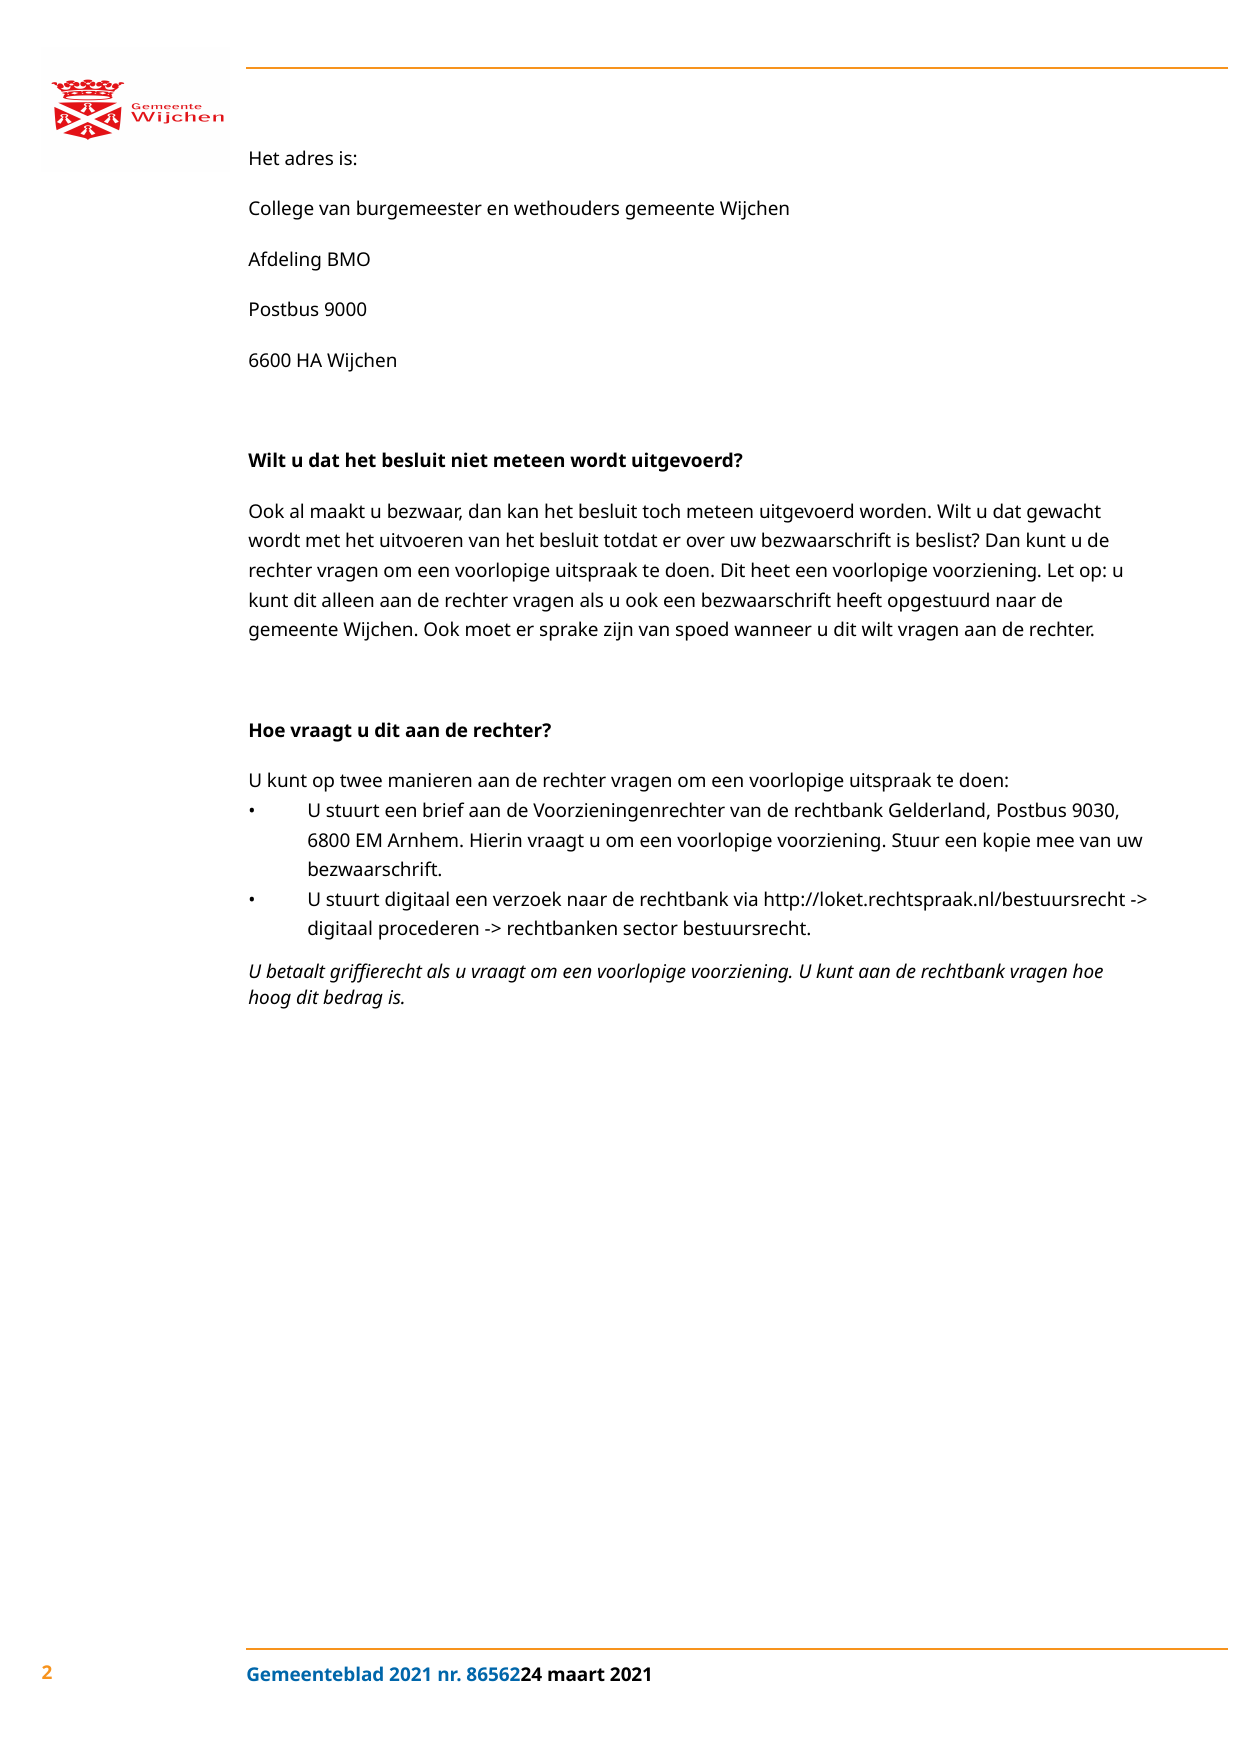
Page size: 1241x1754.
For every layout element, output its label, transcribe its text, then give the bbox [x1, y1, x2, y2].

picture [41, 47, 231, 172]
text U betaalt griffierecht als u vraagt om een voorlopige voorziening. U kunt aan de rechtbank vragen hoe hoog dit bedrag is. [248, 959, 1152, 1010]
text 6600 HA Wijchen [248, 347, 1152, 373]
text College van burgemeester en wethouders gemeente Wijchen [248, 196, 1152, 221]
text U kunt op twee manieren aan de rechter vragen om een voorlopige uitspraak te doen: [248, 768, 1152, 793]
text Ook al maakt u bezwaar, dan kan het besluit toch meteen uitgevoerd worden. Wilt u dat gewacht wordt met het uitvoeren van het besluit totdat er over uw bezwaarschrift is beslist? Dan kunt u de rechter vragen om een voorlopige uitspraak te doen. Dit heet een voorlopige voorziening. Let op: u kunt dit alleen aan de rechter vragen als u ook een bezwaarschrift heeft opgestuurd naar de gemeente Wijchen. Ook moet er sprake zijn van spoed wanneer u dit wilt vragen aan de rechter. [248, 498, 1152, 642]
text Postbus 9000 [248, 296, 1152, 322]
list U stuurt een brief aan de Voorzieningenrechter van de rechtbank Gelderland, Postbus 9030, 6800 EM Arnhem. Hierin vraagt u om een voorlopige voorziening. Stuur een kopie mee van uw bezwaarschrift. [248, 797, 1152, 882]
text Het adres is: [248, 145, 1152, 171]
text Wilt u dat het besluit niet meteen wordt uitgevoerd? [248, 448, 1152, 473]
text Hoe vraagt u dit aan de rechter? [248, 717, 1152, 743]
text Afdeling BMO [248, 246, 1152, 272]
list U stuurt digitaal een verzoek naar de rechtbank via http://loket.rechtspraak.nl/bestuursrecht -> digitaal procederen -> rechtbanken sector bestuursrecht. [248, 886, 1152, 941]
